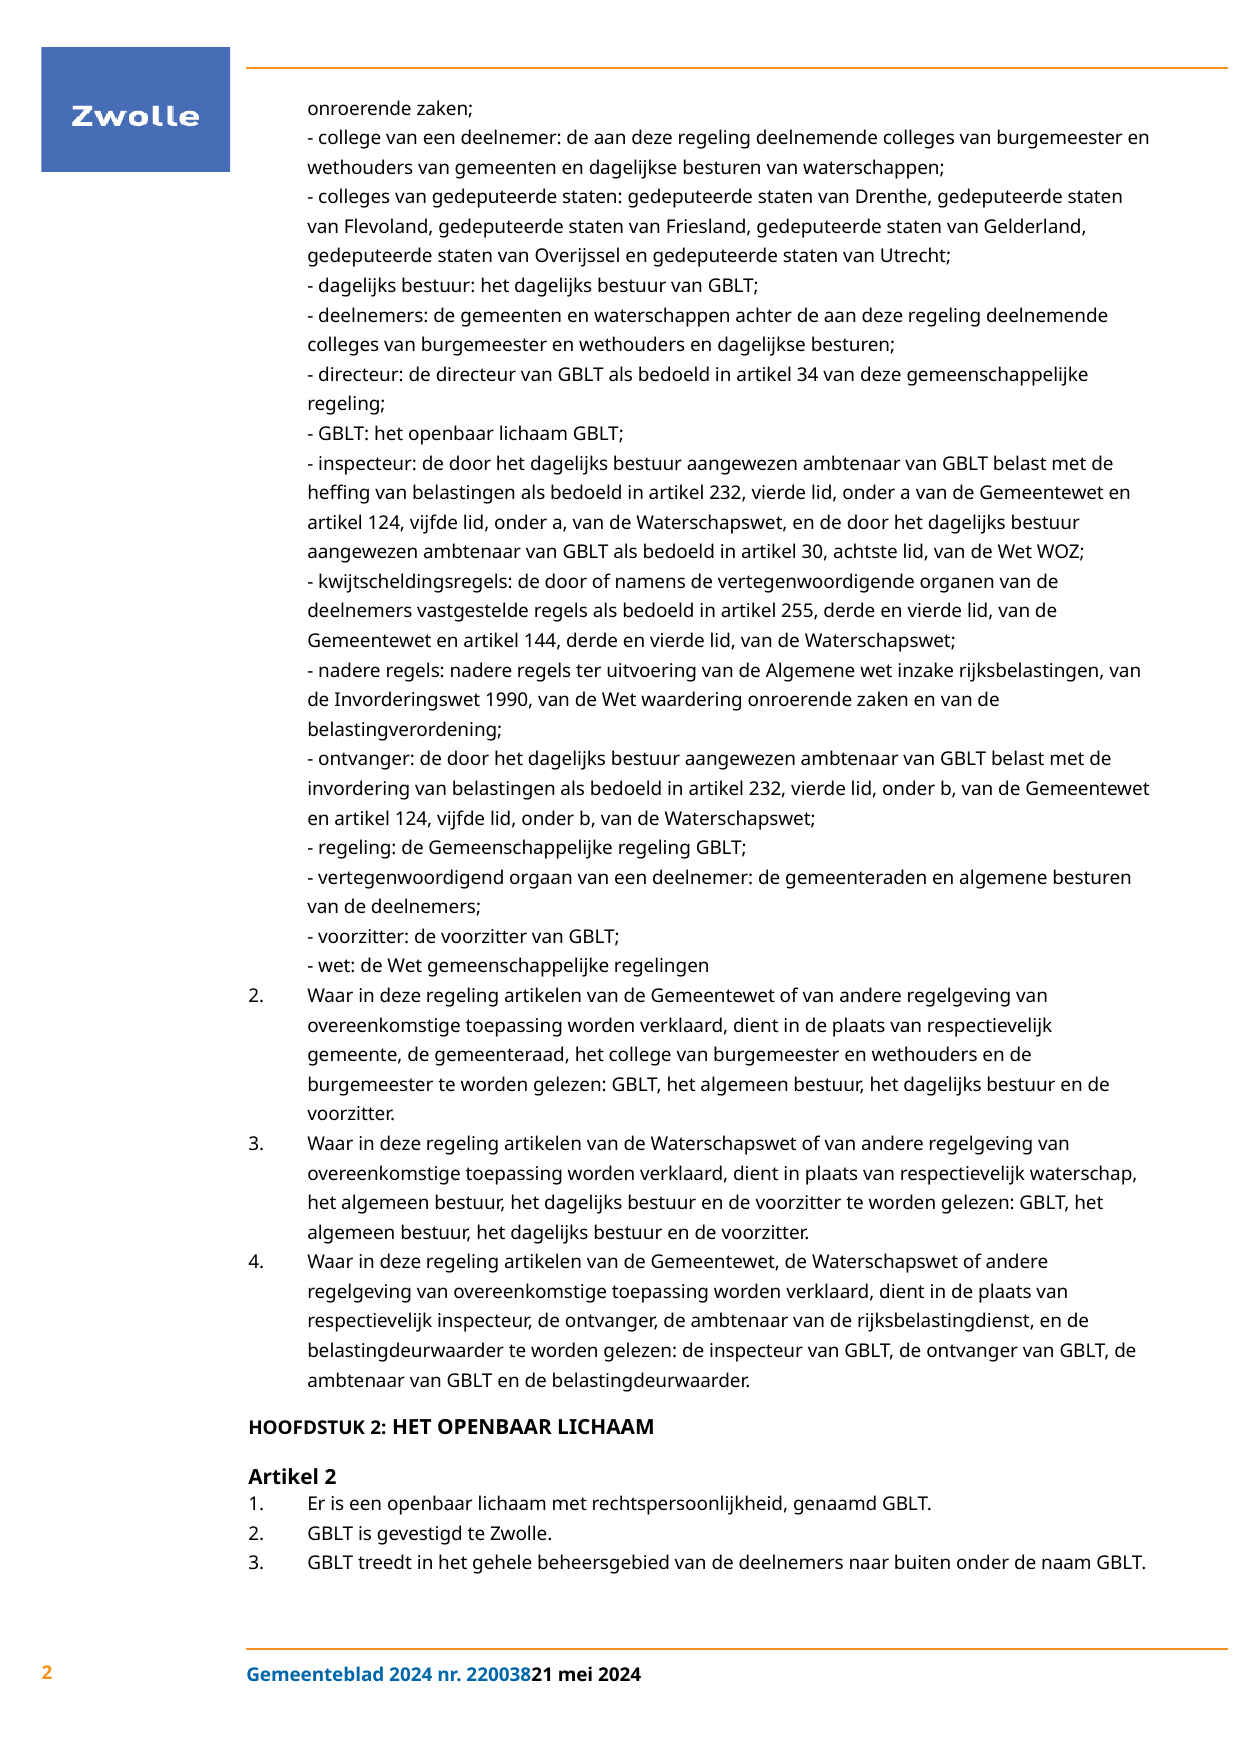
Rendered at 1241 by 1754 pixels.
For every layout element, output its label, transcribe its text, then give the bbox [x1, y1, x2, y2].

list Waar in deze regeling artikelen van de Waterschapswet of van andere regelgeving van overeenkomstige toepassing worden verklaard, dient in plaats van respectievelijk waterschap, het algemeen bestuur, het dagelijks bestuur en de voorzitter te worden gelezen: GBLT, het algemeen bestuur, het dagelijks bestuur en de voorzitter. [248, 1130, 1152, 1245]
list - ontvanger: de door het dagelijks bestuur aangewezen ambtenaar van GBLT belast met de invordering van belastingen als bedoeld in artikel 232, vierde lid, onder b, van de Gemeentewet en artikel 124, vijfde lid, onder b, van de Waterschapswet; [248, 746, 1152, 831]
list - directeur: de directeur van GBLT als bedoeld in artikel 34 van deze gemeenschappelijke regeling; [248, 361, 1152, 416]
list - wet: de Wet gemeenschappelijke regelingen [248, 953, 1152, 978]
list Er is een openbaar lichaam met rechtspersoonlijkheid, genaamd GBLT. [248, 1490, 1152, 1516]
list - regeling: de Gemeenschappelijke regeling GBLT; [248, 834, 1152, 860]
picture [41, 47, 231, 172]
text Artikel 2 [248, 1462, 1152, 1490]
text HOOFDSTUK 2: HET OPENBAAR LICHAAM [248, 1412, 1152, 1441]
list onroerende zaken; [248, 95, 1152, 121]
list - college van een deelnemer: de aan deze regeling deelnemende colleges van burgemeester en wethouders van gemeenten en dagelijkse besturen van waterschappen; [248, 124, 1152, 180]
list - voorzitter: de voorzitter van GBLT; [248, 923, 1152, 949]
list - deelnemers: de gemeenten en waterschappen achter de aan deze regeling deelnemende colleges van burgemeester en wethouders en dagelijkse besturen; [248, 302, 1152, 357]
list - dagelijks bestuur: het dagelijks bestuur van GBLT; [248, 272, 1152, 298]
list - GBLT: het openbaar lichaam GBLT; [248, 420, 1152, 446]
list GBLT is gevestigd te Zwolle. [248, 1520, 1152, 1546]
list - nadere regels: nadere regels ter uitvoering van de Algemene wet inzake rijksbelastingen, van de Invorderingswet 1990, van de Wet waardering onroerende zaken en van de belastingverordening; [248, 657, 1152, 742]
list GBLT treedt in het gehele beheersgebied van de deelnemers naar buiten onder de naam GBLT. [248, 1549, 1152, 1575]
list - inspecteur: de door het dagelijks bestuur aangewezen ambtenaar van GBLT belast met de heffing van belastingen als bedoeld in artikel 232, vierde lid, onder a van de Gemeentewet en artikel 124, vijfde lid, onder a, van de Waterschapswet, en de door het dagelijks bestuur aangewezen ambtenaar van GBLT als bedoeld in artikel 30, achtste lid, van de Wet WOZ; [248, 450, 1152, 564]
list - kwijtscheldingsregels: de door of namens de vertegenwoordigende organen van de deelnemers vastgestelde regels als bedoeld in artikel 255, derde en vierde lid, van de Gemeentewet en artikel 144, derde en vierde lid, van de Waterschapswet; [248, 568, 1152, 653]
list - colleges van gedeputeerde staten: gedeputeerde staten van Drenthe, gedeputeerde staten van Flevoland, gedeputeerde staten van Friesland, gedeputeerde staten van Gelderland, gedeputeerde staten van Overijssel en gedeputeerde staten van Utrecht; [248, 183, 1152, 268]
list Waar in deze regeling artikelen van de Gemeentewet of van andere regelgeving van overeenkomstige toepassing worden verklaard, dient in de plaats van respectievelijk gemeente, de gemeenteraad, het college van burgemeester en wethouders en de burgemeester te worden gelezen: GBLT, het algemeen bestuur, het dagelijks bestuur en de voorzitter. [248, 982, 1152, 1126]
list Waar in deze regeling artikelen van de Gemeentewet, de Waterschapswet of andere regelgeving van overeenkomstige toepassing worden verklaard, dient in de plaats van respectievelijk inspecteur, de ontvanger, de ambtenaar van de rijksbelastingdienst, en de belastingdeurwaarder te worden gelezen: de inspecteur van GBLT, de ontvanger van GBLT, de ambtenaar van GBLT en de belastingdeurwaarder. [248, 1248, 1152, 1393]
list - vertegenwoordigend orgaan van een deelnemer: de gemeenteraden en algemene besturen van de deelnemers; [248, 864, 1152, 919]
